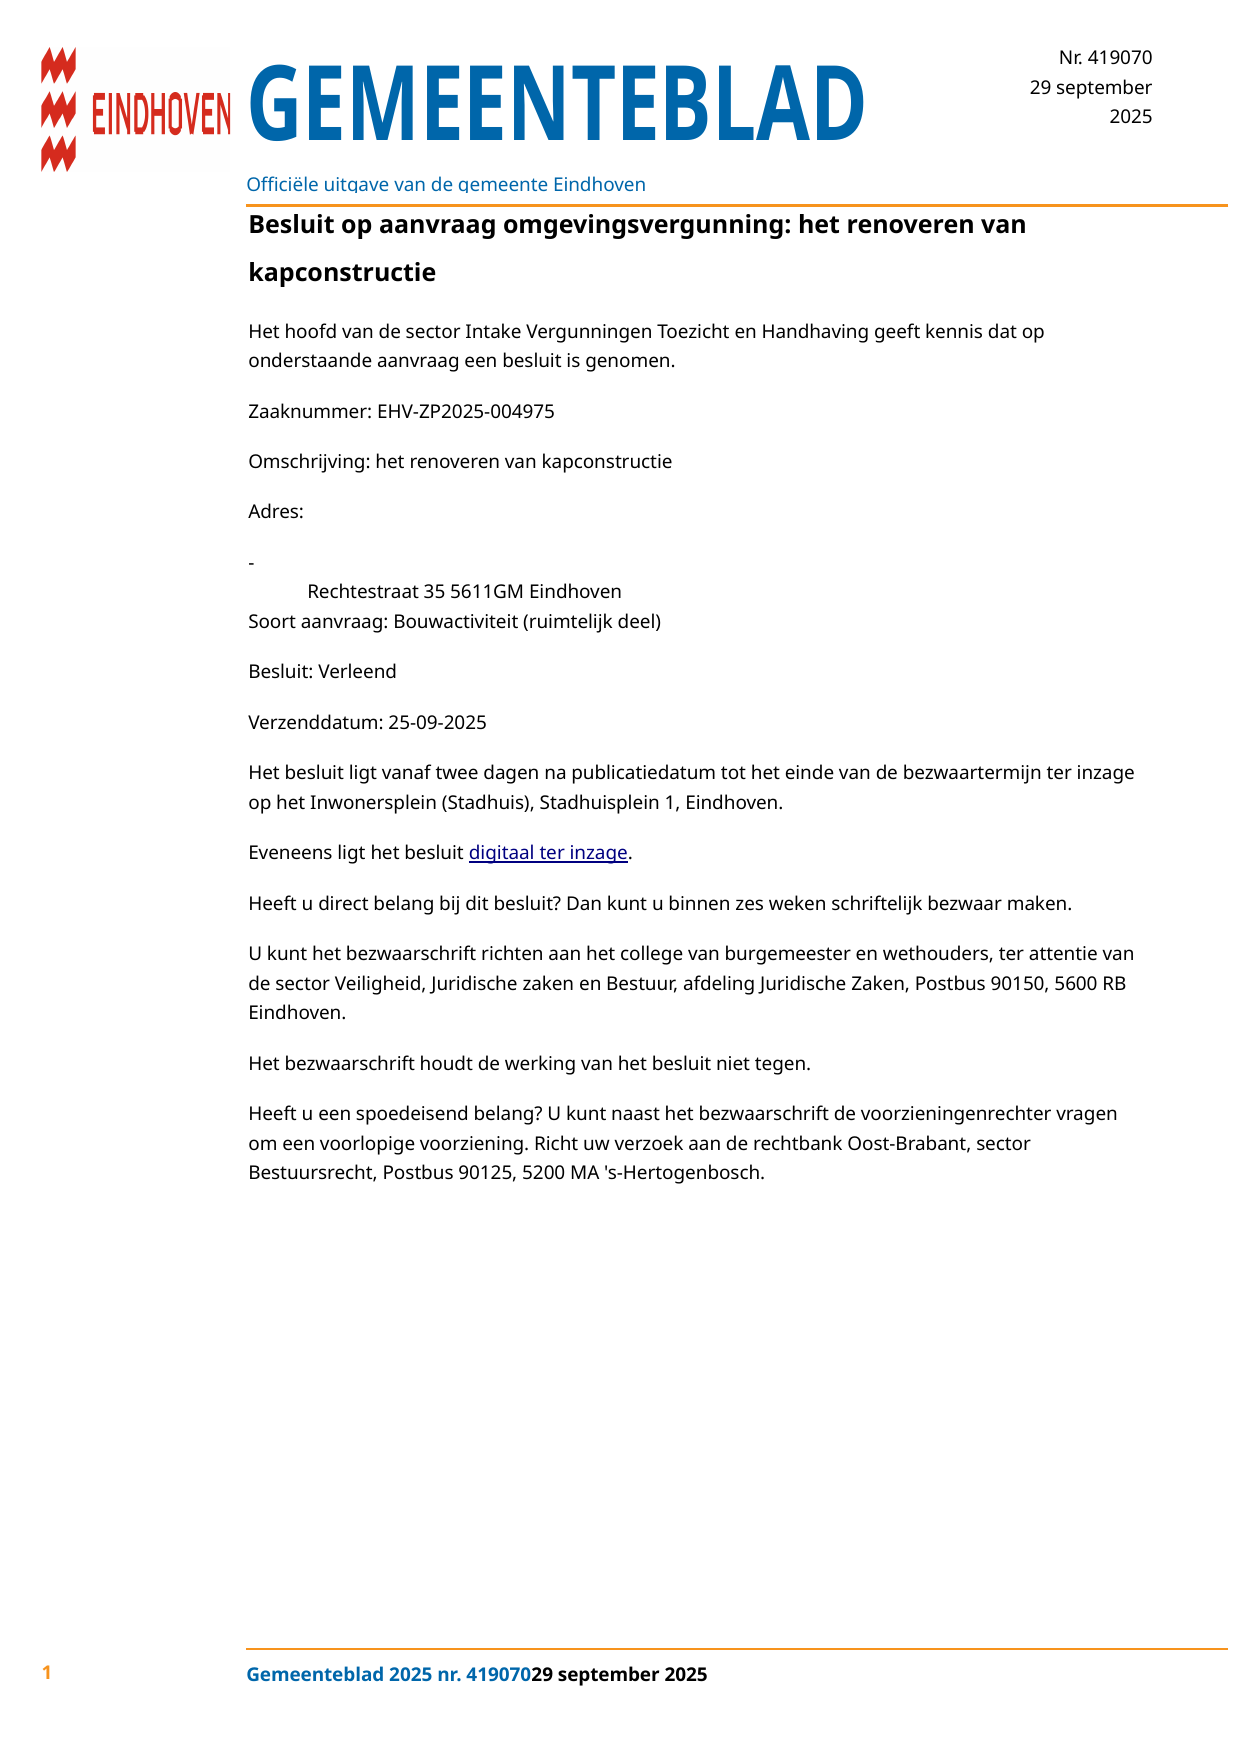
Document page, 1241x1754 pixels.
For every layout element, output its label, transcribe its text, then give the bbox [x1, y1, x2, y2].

text Besluit: Verleend [248, 659, 1152, 684]
text Heeft u een spoedeisend belang? U kunt naast het bezwaarschrift de voorzieningenrechter vragen om een voorlopige voorziening. Richt uw verzoek aan de rechtbank Oost-Brabant, sector Bestuursrecht, Postbus 90125, 5200 MA 's-Hertogenbosch. [248, 1100, 1152, 1185]
text Soort aanvraag: Bouwactiviteit (ruimtelijk deel) [248, 608, 1152, 634]
list Rechtestraat 35 5611GM Eindhoven [248, 579, 1152, 604]
text Adres: [248, 499, 1152, 524]
text Heeft u direct belang bij dit besluit? Dan kunt u binnen zes weken schriftelijk bezwaar maken. [248, 890, 1152, 916]
text Het hoofd van de sector Intake Vergunningen Toezicht en Handhaving geeft kennis dat op onderstaande aanvraag een besluit is genomen. [248, 318, 1152, 373]
text Het besluit ligt vanaf twee dagen na publicatiedatum tot het einde van de bezwaartermijn ter inzage op het Inwonersplein (Stadhuis), Stadhuisplein 1, Eindhoven. [248, 759, 1152, 815]
text Verzenddatum: 25-09-2025 [248, 709, 1152, 735]
picture [41, 47, 231, 172]
text Eveneens ligt het besluit digitaal ter inzage. [248, 839, 1152, 865]
text Omschrijving: het renoveren van kapconstructie [248, 448, 1152, 474]
text Besluit op aanvraag omgevingsvergunning: het renoveren van kapconstructie [248, 207, 1152, 288]
text U kunt het bezwaarschrift richten aan het college van burgemeester en wethouders, ter attentie van de sector Veiligheid, Juridische zaken en Bestuur, afdeling Juridische Zaken, Postbus 90150, 5600 RB Eindhoven. [248, 940, 1152, 1025]
text Het bezwaarschrift houdt de werking van het besluit niet tegen. [248, 1050, 1152, 1076]
text Zaaknummer: EHV-ZP2025-004975 [248, 398, 1152, 424]
